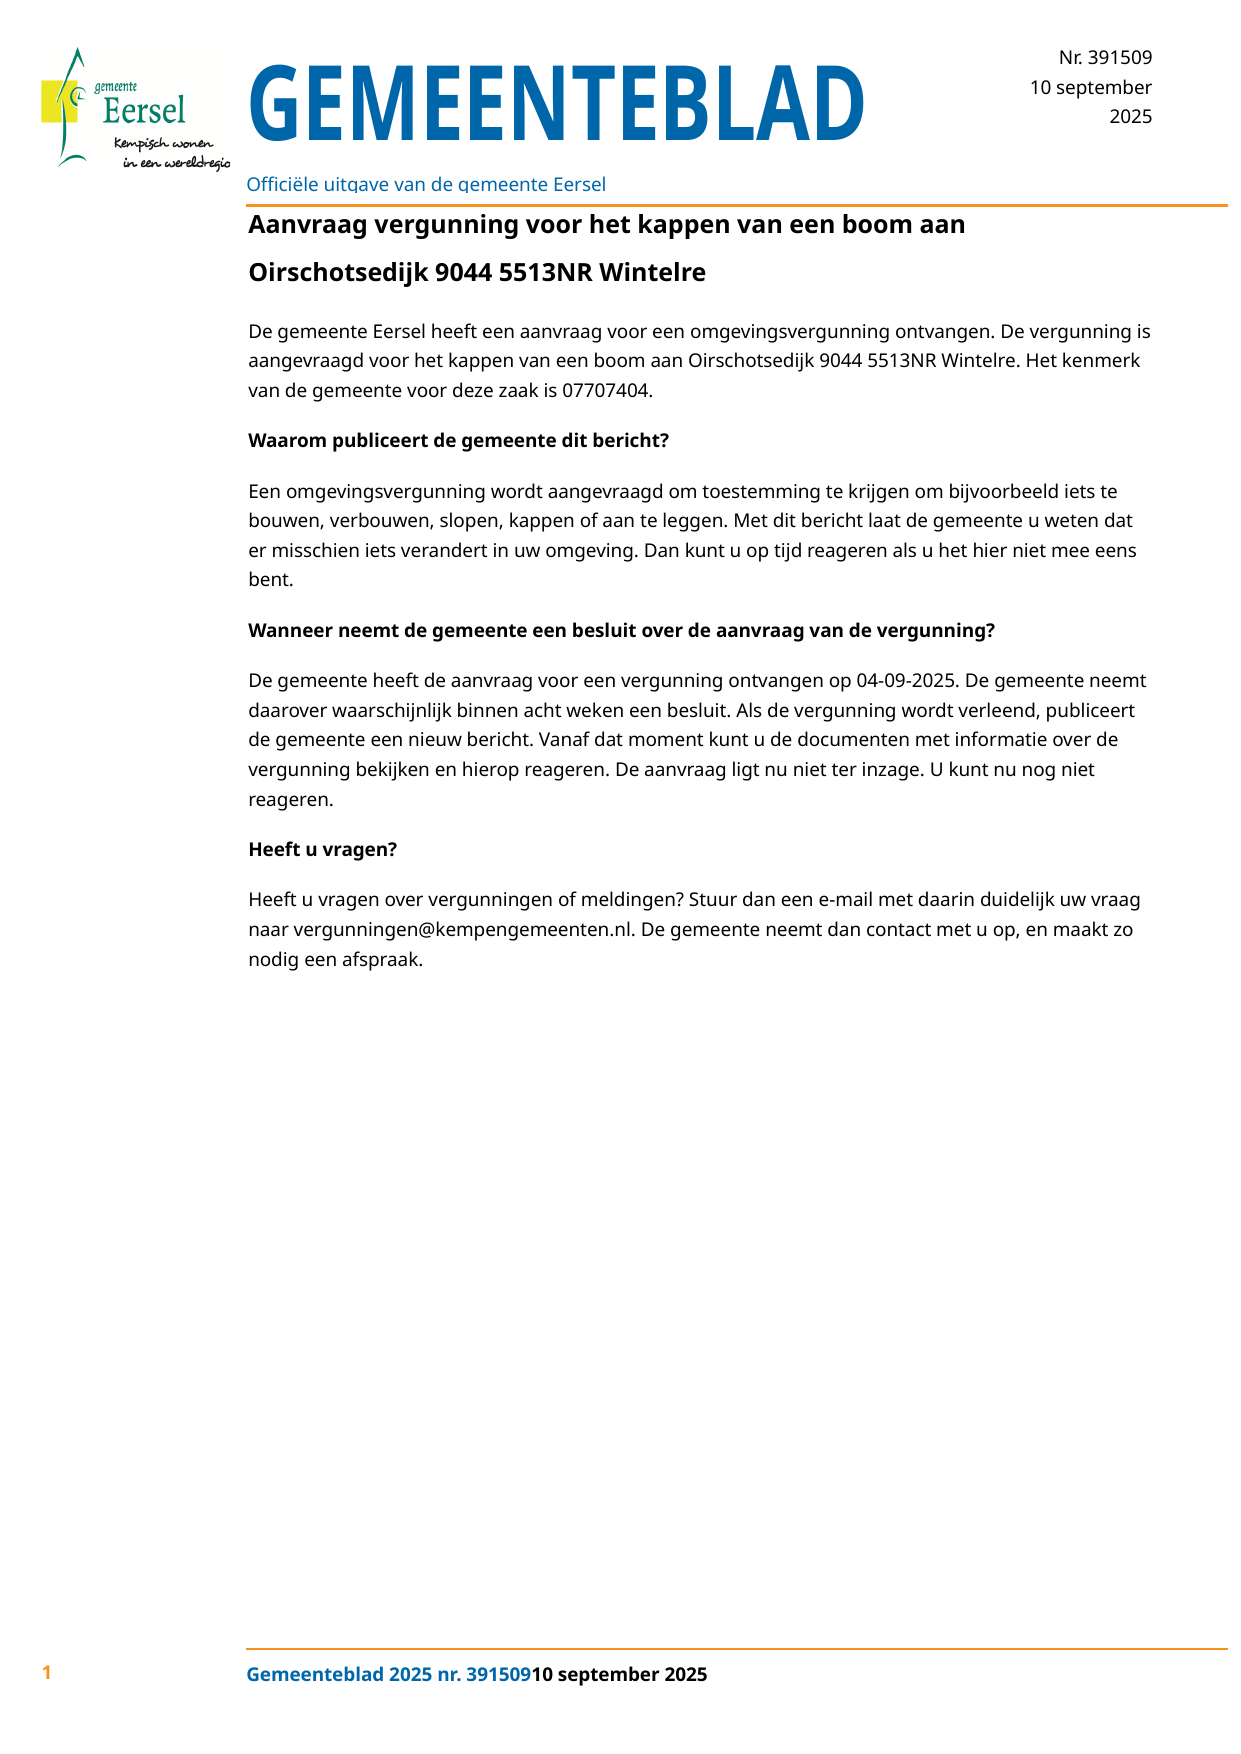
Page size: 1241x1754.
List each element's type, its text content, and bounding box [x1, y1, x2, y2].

text Heeft u vragen over vergunningen of meldingen? Stuur dan een e-mail met daarin duidelijk uw vraag naar vergunningen@kempengemeenten.nl. De gemeente neemt dan contact met u op, en maakt zo nodig een afspraak. [248, 887, 1152, 972]
text Een omgevingsvergunning wordt aangevraagd om toestemming te krijgen om bijvoorbeeld iets te bouwen, verbouwen, slopen, kappen of aan te leggen. Met dit bericht laat de gemeente u weten dat er misschien iets verandert in uw omgeving. Dan kunt u op tijd reageren als u het hier niet mee eens bent. [248, 478, 1152, 592]
text Aanvraag vergunning voor het kappen van een boom aan Oirschotsedijk 9044 5513NR Wintelre [248, 207, 1152, 288]
text Heeft u vragen? [248, 836, 1152, 862]
picture [41, 47, 231, 172]
text Wanneer neemt de gemeente een besluit over de aanvraag van de vergunning? [248, 617, 1152, 643]
text De gemeente Eersel heeft een aanvraag voor een omgevingsvergunning ontvangen. De vergunning is aangevraagd voor het kappen van een boom aan Oirschotsedijk 9044 5513NR Wintelre. Het kenmerk van de gemeente voor deze zaak is 07707404. [248, 318, 1152, 403]
text Waarom publiceert de gemeente dit bericht? [248, 427, 1152, 453]
text De gemeente heeft de aanvraag voor een vergunning ontvangen op 04-09-2025. De gemeente neemt daarover waarschijnlijk binnen acht weken een besluit. Als de vergunning wordt verleend, publiceert de gemeente een nieuw bericht. Vanaf dat moment kunt u de documenten met informatie over de vergunning bekijken en hierop reageren. De aanvraag ligt nu niet ter inzage. U kunt nu nog niet reageren. [248, 667, 1152, 812]
